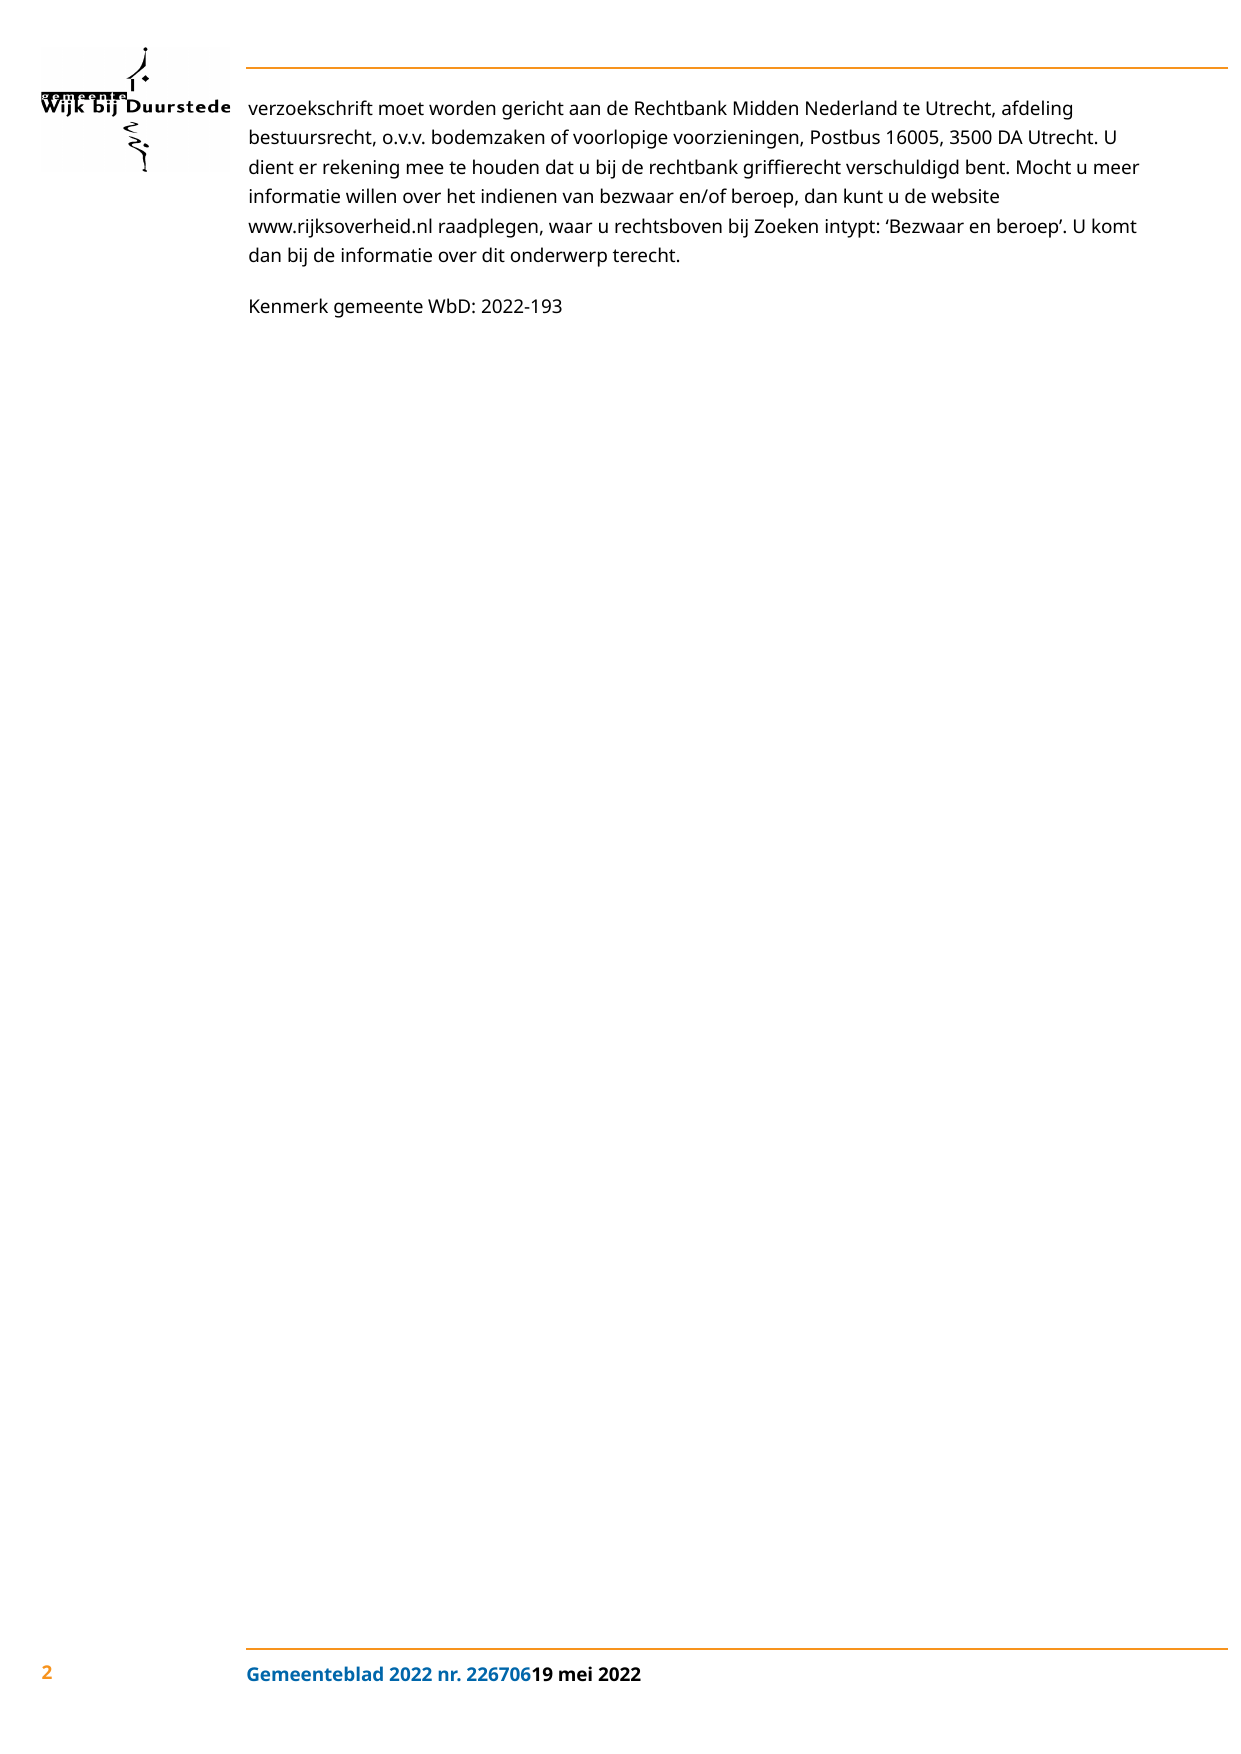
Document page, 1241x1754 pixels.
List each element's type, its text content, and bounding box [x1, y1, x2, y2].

picture [41, 47, 231, 172]
text Kenmerk gemeente WbD: 2022-193 [248, 293, 1152, 319]
text verzoekschrift moet worden gericht aan de Rechtbank Midden Nederland te Utrecht, afdeling bestuursrecht, o.v.v. bodemzaken of voorlopige voorzieningen, Postbus 16005, 3500 DA Utrecht. U dient er rekening mee te houden dat u bij de rechtbank griffierecht verschuldigd bent. Mocht u meer informatie willen over het indienen van bezwaar en/of beroep, dan kunt u de website www.rijksoverheid.nl raadplegen, waar u rechtsboven bij Zoeken intypt: ‘Bezwaar en beroep’. U komt dan bij de informatie over dit onderwerp terecht. [248, 95, 1152, 268]
